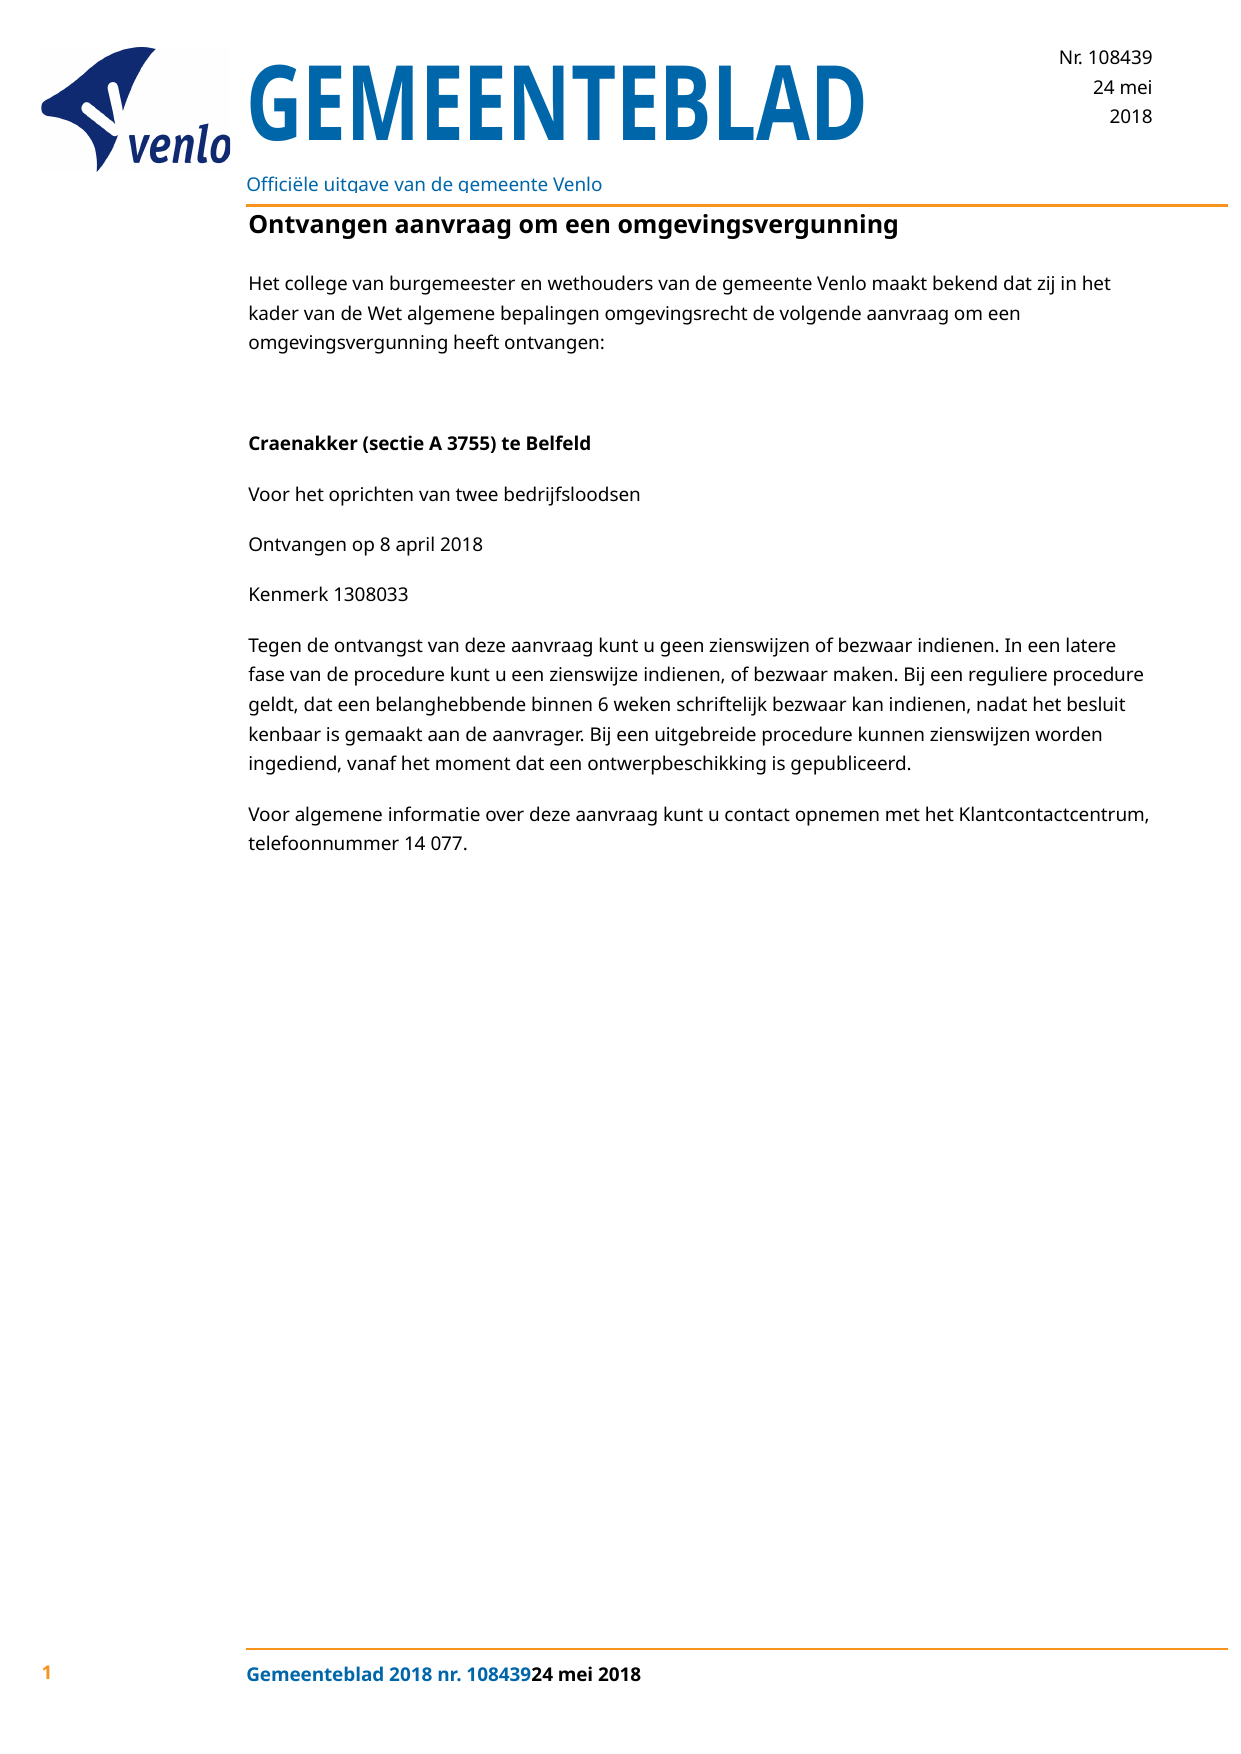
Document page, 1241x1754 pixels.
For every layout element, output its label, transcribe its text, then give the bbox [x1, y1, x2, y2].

text Ontvangen op 8 april 2018 [248, 531, 1152, 557]
text Het college van burgemeester en wethouders van de gemeente Venlo maakt bekend dat zij in het kader van de Wet algemene bepalingen omgevingsrecht de volgende aanvraag om een omgevingsvergunning heeft ontvangen: [248, 270, 1152, 355]
text Craenakker (sectie A 3755) te Belfeld [248, 430, 1152, 456]
text Ontvangen aanvraag om een omgevingsvergunning [248, 207, 1152, 241]
picture [41, 47, 231, 172]
text Kenmerk 1308033 [248, 582, 1152, 607]
text Voor algemene informatie over deze aanvraag kunt u contact opnemen met het Klantcontactcentrum, telefoonnummer 14 077. [248, 801, 1152, 856]
text Voor het oprichten van twee bedrijfsloodsen [248, 481, 1152, 506]
text Tegen de ontvangst van deze aanvraag kunt u geen zienswijzen of bezwaar indienen. In een latere fase van de procedure kunt u een zienswijze indienen, of bezwaar maken. Bij een reguliere procedure geldt, dat een belanghebbende binnen 6 weken schriftelijk bezwaar kan indienen, nadat het besluit kenbaar is gemaakt aan de aanvrager. Bij een uitgebreide procedure kunnen zienswijzen worden ingediend, vanaf het moment dat een ontwerpbeschikking is gepubliceerd. [248, 632, 1152, 776]
